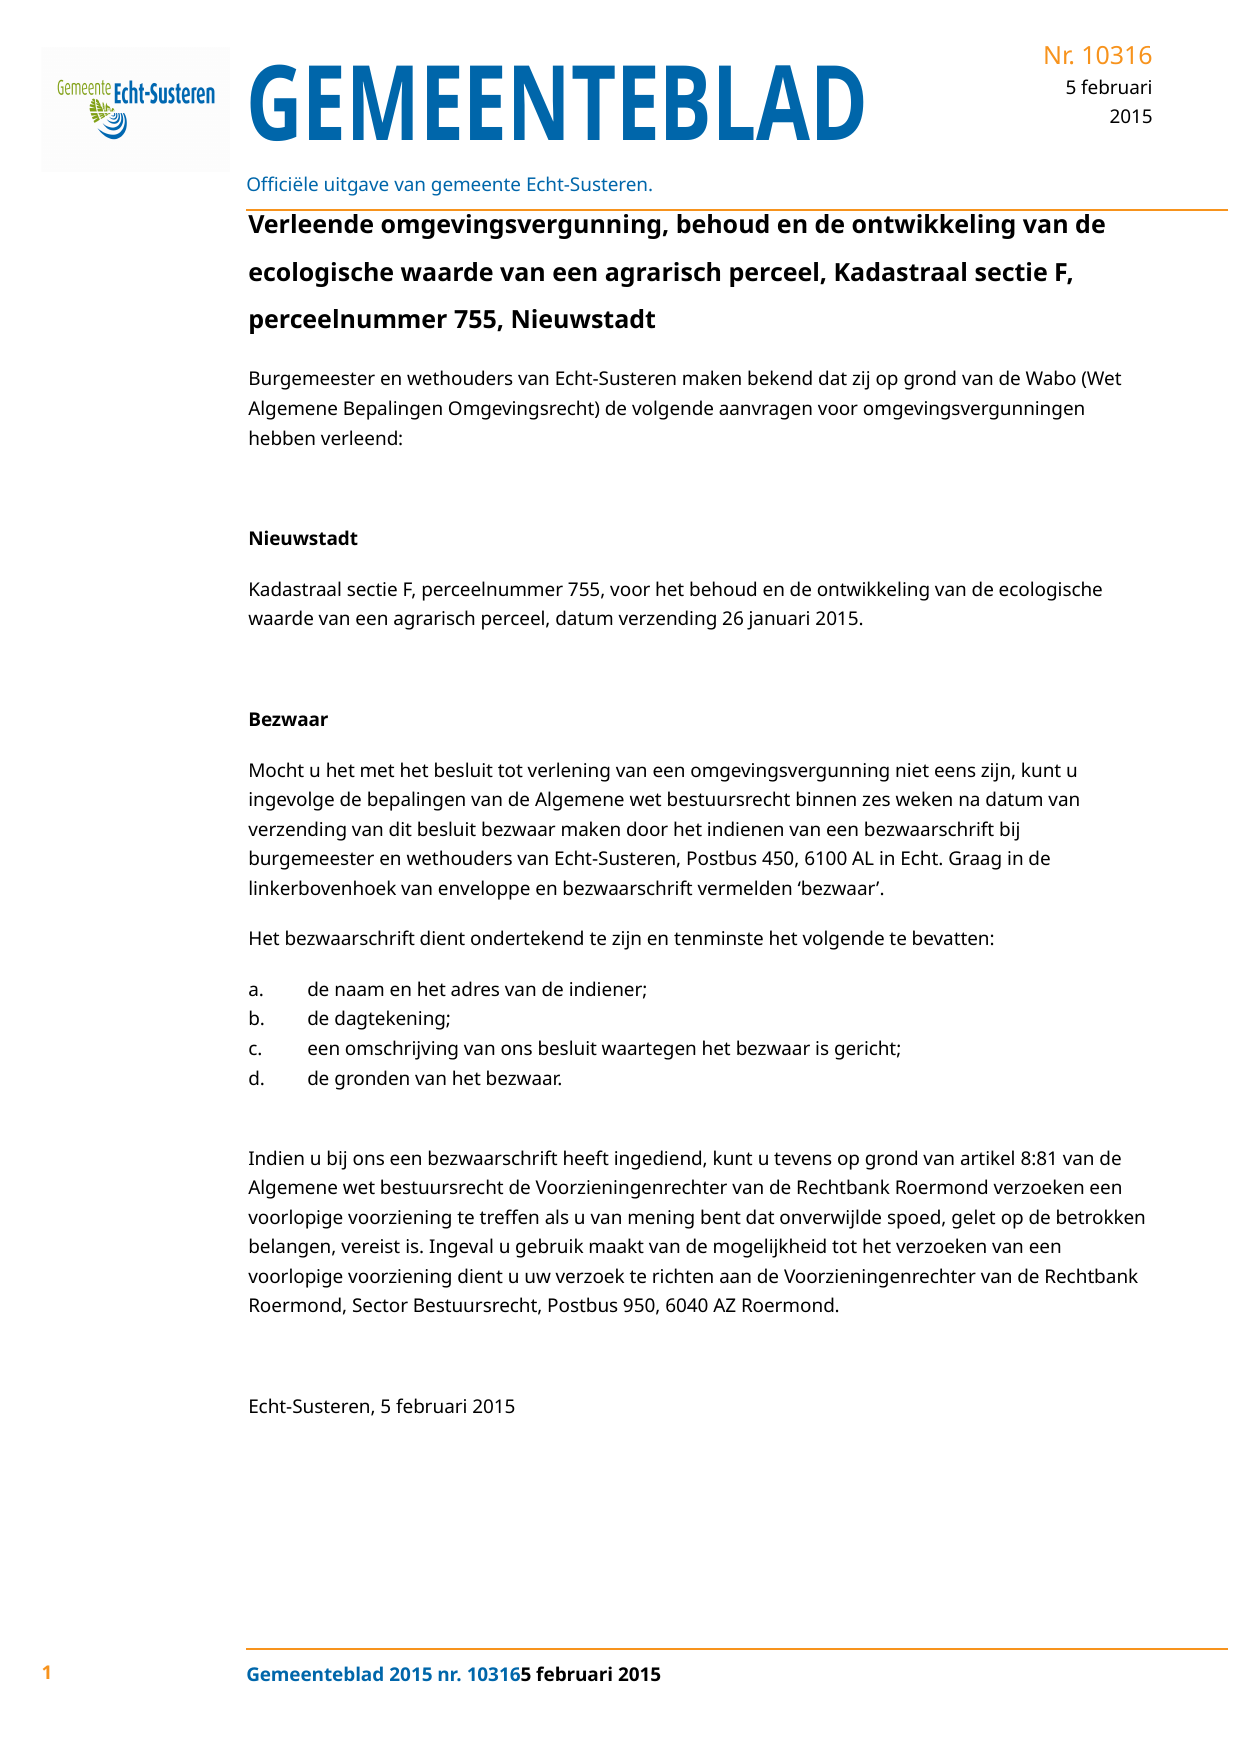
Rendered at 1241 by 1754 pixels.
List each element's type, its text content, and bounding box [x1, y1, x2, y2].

text Bezwaar [248, 706, 1152, 732]
list een omschrijving van ons besluit waartegen het bezwaar is gericht; [248, 1035, 1152, 1061]
text Verleende omgevingsvergunning, behoud en de ontwikkeling van de ecologische waarde van een agrarisch perceel, Kadastraal sectie F, perceelnummer 755, Nieuwstadt [248, 211, 1152, 336]
picture [41, 47, 231, 172]
list de dagtekening; [248, 1006, 1152, 1031]
text Echt-Susteren, 5 februari 2015 [248, 1393, 1152, 1419]
text Kadastraal sectie F, perceelnummer 755, voor het behoud en de ontwikkeling van de ecologische waarde van een agrarisch perceel, datum verzending 26 januari 2015. [248, 576, 1152, 631]
text Het bezwaarschrift dient ondertekend te zijn en tenminste het volgende te bevatten: [248, 926, 1152, 951]
list de gronden van het bezwaar. [248, 1065, 1152, 1090]
text Burgemeester en wethouders van Echt-Susteren maken bekend dat zij op grond van de Wabo (Wet Algemene Bepalingen Omgevingsrecht) de volgende aanvragen voor omgevingsvergunningen hebben verleend: [248, 366, 1152, 450]
list de naam en het adres van de indiener; [248, 976, 1152, 1002]
text Nieuwstadt [248, 526, 1152, 551]
text Indien u bij ons een bezwaarschrift heeft ingediend, kunt u tevens op grond van artikel 8:81 van de Algemene wet bestuursrecht de Voorzieningenrechter van de Rechtbank Roermond verzoeken een voorlopige voorziening te treffen als u van mening bent dat onverwijlde spoed, gelet op de betrokken belangen, vereist is. Ingeval u gebruik maakt van de mogelijkheid tot het verzoeken van een voorlopige voorziening dient u uw verzoek te richten aan de Voorzieningenrechter van de Rechtbank Roermond, Sector Bestuursrecht, Postbus 950, 6040 AZ Roermond. [248, 1145, 1152, 1318]
text Mocht u het met het besluit tot verlening van een omgevingsvergunning niet eens zijn, kunt u ingevolge de bepalingen van de Algemene wet bestuursrecht binnen zes weken na datum van verzending van dit besluit bezwaar maken door het indienen van een bezwaarschrift bij burgemeester en wethouders van Echt-Susteren, Postbus 450, 6100 AL in Echt. Graag in de linkerbovenhoek van enveloppe en bezwaarschrift vermelden ‘bezwaar’. [248, 757, 1152, 901]
